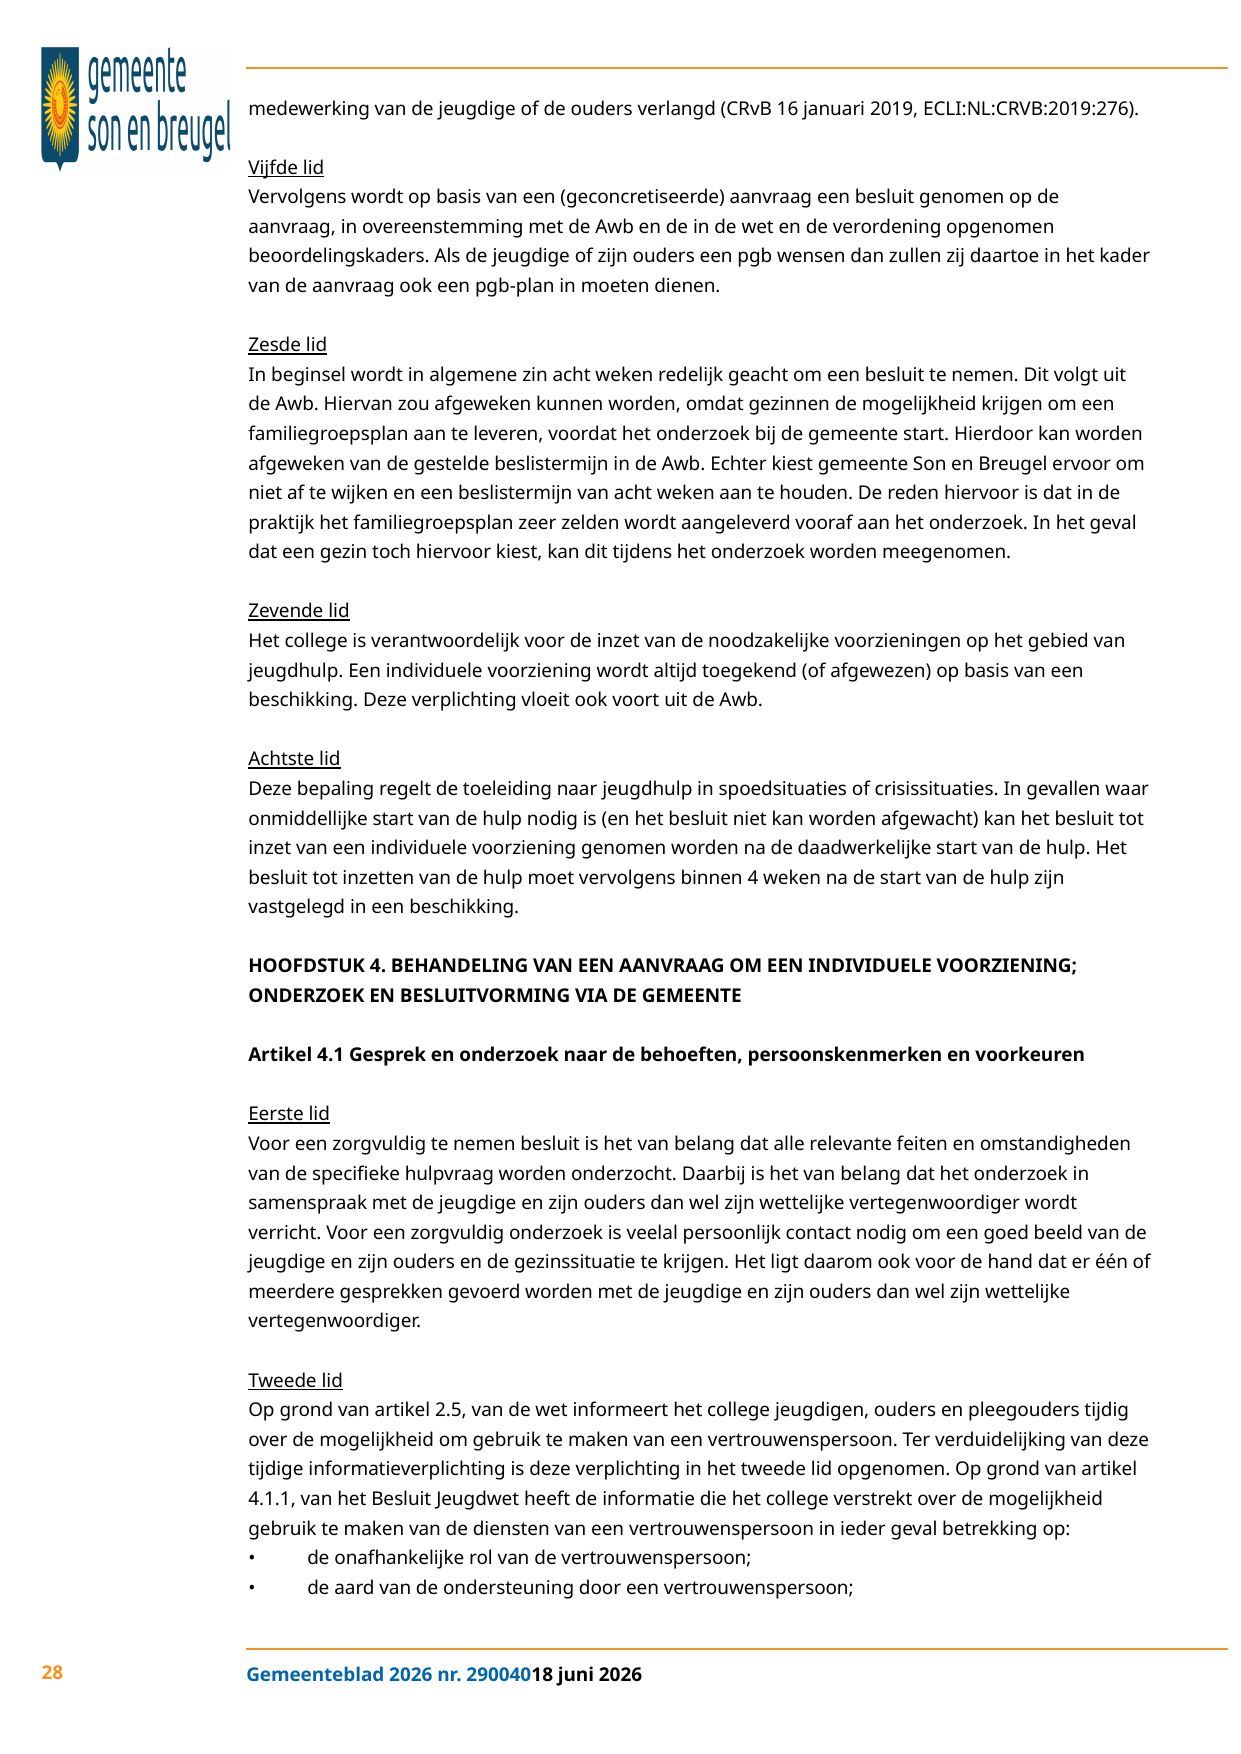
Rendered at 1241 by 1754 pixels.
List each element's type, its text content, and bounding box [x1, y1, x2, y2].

text In beginsel wordt in algemene zin acht weken redelijk geacht om een besluit te nemen. Dit volgt uit de Awb. Hiervan zou afgeweken kunnen worden, omdat gezinnen de mogelijkheid krijgen om een familiegroepsplan aan te leveren, voordat het onderzoek bij de gemeente start. Hierdoor kan worden afgeweken van de gestelde beslistermijn in de Awb. Echter kiest gemeente Son en Breugel ervoor om niet af te wijken en een beslistermijn van acht weken aan te houden. De reden hiervoor is dat in de praktijk het familiegroepsplan zeer zelden wordt aangeleverd vooraf aan het onderzoek. In het geval dat een gezin toch hiervoor kiest, kan dit tijdens het onderzoek worden meegenomen. [248, 361, 1152, 564]
list de aard van de ondersteuning door een vertrouwenspersoon; [248, 1574, 1152, 1600]
text Achtste lid [248, 746, 1152, 771]
picture [41, 47, 231, 172]
text Eerste lid [248, 1101, 1152, 1126]
text Artikel 4.1 Gesprek en onderzoek naar de behoeften, persoonskenmerken en voorkeuren [248, 1041, 1152, 1067]
list de onafhankelijke rol van de vertrouwenspersoon; [248, 1544, 1152, 1570]
text Voor een zorgvuldig te nemen besluit is het van belang dat alle relevante feiten en omstandigheden van de specifieke hulpvraag worden onderzocht. Daarbij is het van belang dat het onderzoek in samenspraak met de jeugdige en zijn ouders dan wel zijn wettelijke vertegenwoordiger wordt verricht. Voor een zorgvuldig onderzoek is veelal persoonlijk contact nodig om een goed beeld van de jeugdige en zijn ouders en de gezinssituatie te krijgen. Het ligt daarom ook voor de hand dat er één of meerdere gesprekken gevoerd worden met de jeugdige en zijn ouders dan wel zijn wettelijke vertegenwoordiger. [248, 1130, 1152, 1333]
text Zesde lid [248, 331, 1152, 357]
text Vijfde lid [248, 154, 1152, 180]
text medewerking van de jeugdige of de ouders verlangd (CRvB 16 januari 2019, ECLI:NL:CRVB:2019:276). [248, 95, 1152, 121]
text Het college is verantwoordelijk voor de inzet van de noodzakelijke voorzieningen op het gebied van jeugdhulp. Een individuele voorziening wordt altijd toegekend (of afgewezen) op basis van een beschikking. Deze verplichting vloeit ook voort uit de Awb. [248, 627, 1152, 712]
text Zevende lid [248, 598, 1152, 623]
text Vervolgens wordt op basis van een (geconcretiseerde) aanvraag een besluit genomen op de aanvraag, in overeenstemming met de Awb en de in de wet en de verordening opgenomen beoordelingskaders. Als de jeugdige of zijn ouders een pgb wensen dan zullen zij daartoe in het kader van de aanvraag ook een pgb-plan in moeten dienen. [248, 183, 1152, 298]
text Deze bepaling regelt de toeleiding naar jeugdhulp in spoedsituaties of crisissituaties. In gevallen waar onmiddellijke start van de hulp nodig is (en het besluit niet kan worden afgewacht) kan het besluit tot inzet van een individuele voorziening genomen worden na de daadwerkelijke start van de hulp. Het besluit tot inzetten van de hulp moet vervolgens binnen 4 weken na de start van de hulp zijn vastgelegd in een beschikking. [248, 775, 1152, 919]
text Op grond van artikel 2.5, van de wet informeert het college jeugdigen, ouders en pleegouders tijdig over de mogelijkheid om gebruik te maken van een vertrouwenspersoon. Ter verduidelijking van deze tijdige informatieverplichting is deze verplichting in het tweede lid opgenomen. Op grond van artikel 4.1.1, van het Besluit Jeugdwet heeft de informatie die het college verstrekt over de mogelijkheid gebruik te maken van de diensten van een vertrouwenspersoon in ieder geval betrekking op: [248, 1396, 1152, 1541]
text Tweede lid [248, 1367, 1152, 1393]
text HOOFDSTUK 4. BEHANDELING VAN EEN AANVRAAG OM EEN INDIVIDUELE VOORZIENING; ONDERZOEK EN BESLUITVORMING VIA DE GEMEENTE [248, 953, 1152, 1008]
